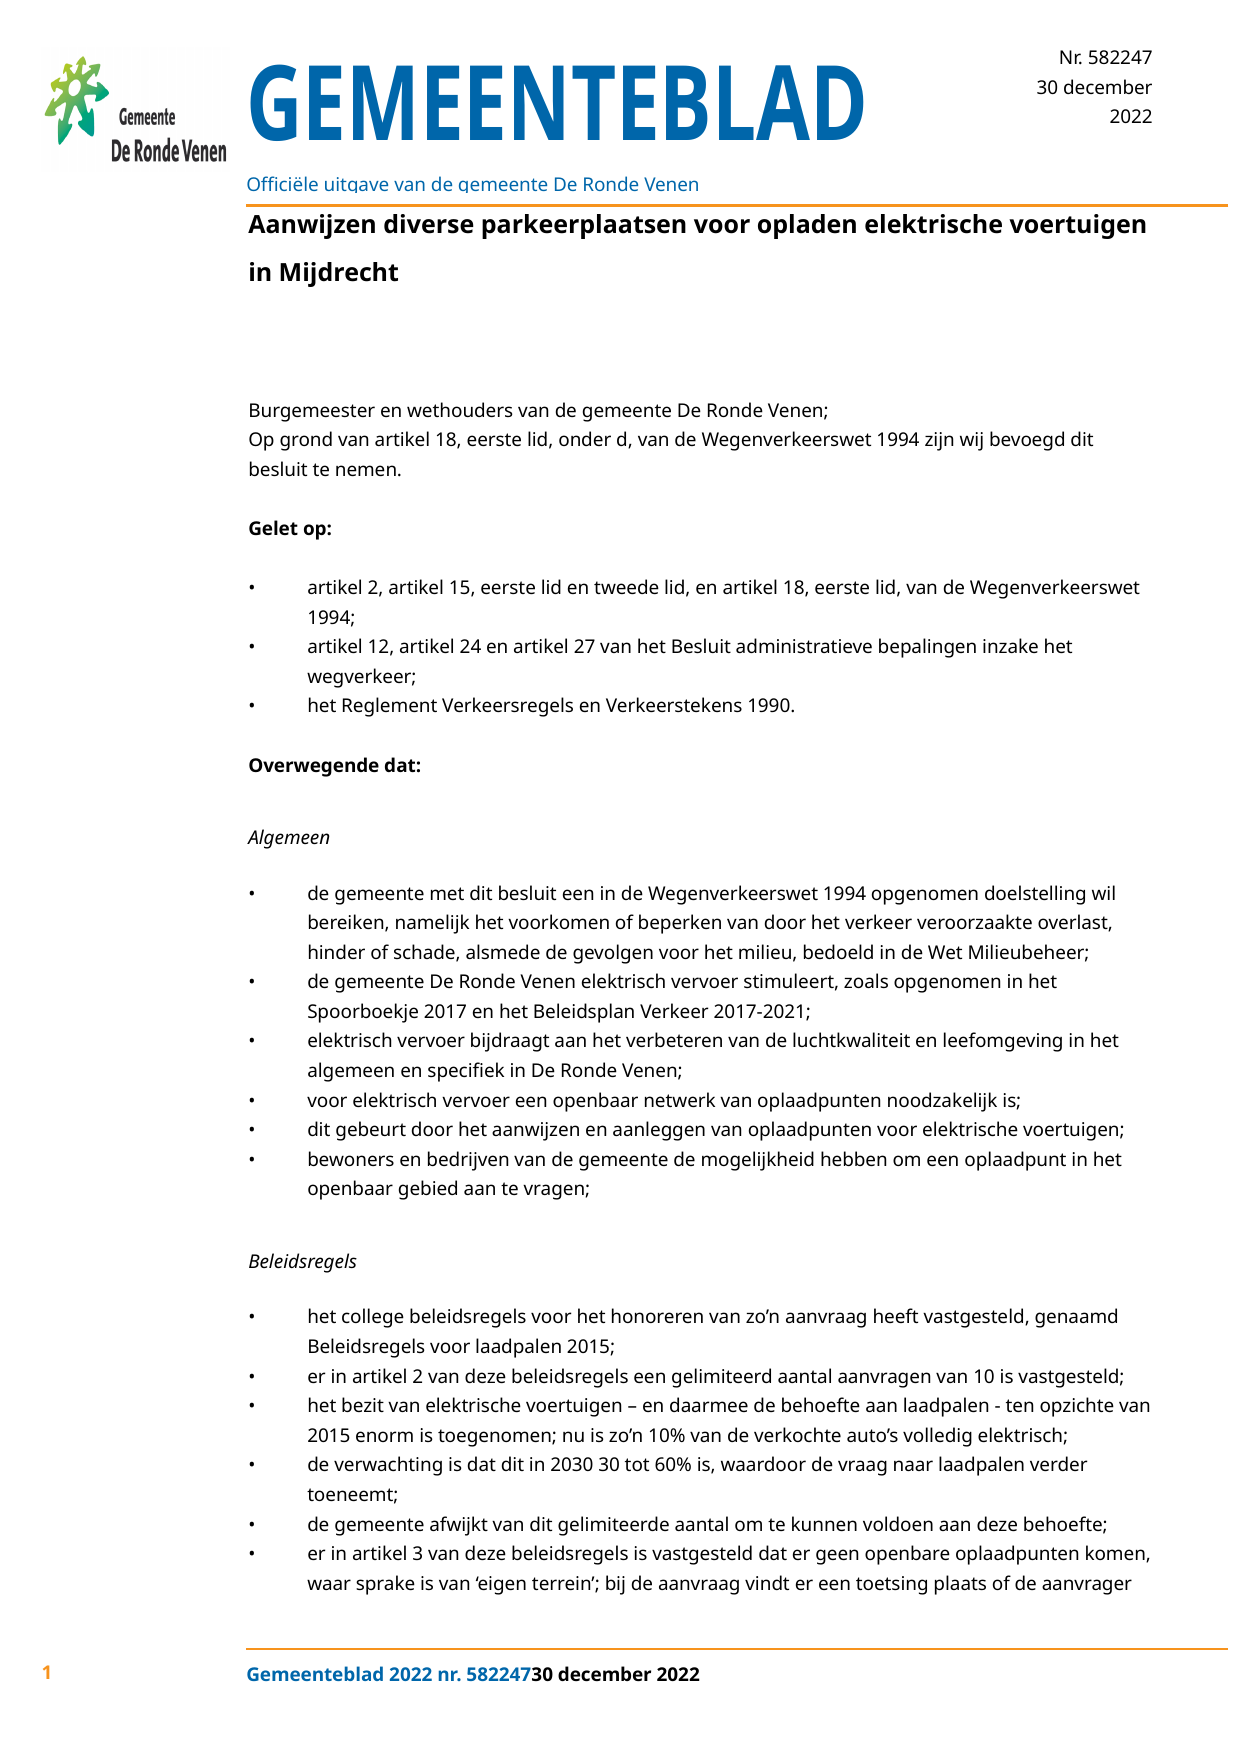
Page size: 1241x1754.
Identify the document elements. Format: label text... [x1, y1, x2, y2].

list artikel 12, artikel 24 en artikel 27 van het Besluit administratieve bepalingen inzake het wegverkeer; [248, 633, 1152, 689]
list de verwachting is dat dit in 2030 30 tot 60% is, waardoor de vraag naar laadpalen verder toeneemt; [248, 1452, 1152, 1507]
list het bezit van elektrische voertuigen – en daarmee de behoefte aan laadpalen - ten opzichte van 2015 enorm is toegenomen; nu is zo’n 10% van de verkochte auto’s volledig elektrisch; [248, 1392, 1152, 1448]
list het Reglement Verkeersregels en Verkeerstekens 1990. [248, 693, 1152, 718]
list de gemeente De Ronde Venen elektrisch vervoer stimuleert, zoals opgenomen in het Spoorboekje 2017 en het Beleidsplan Verkeer 2017-2021; [248, 968, 1152, 1024]
text Gelet op: [248, 515, 1152, 541]
list dit gebeurt door het aanwijzen en aanleggen van oplaadpunten voor elektrische voertuigen; [248, 1116, 1152, 1142]
list bewoners en bedrijven van de gemeente de mogelijkheid hebben om een oplaadpunt in het openbaar gebied aan te vragen; [248, 1146, 1152, 1201]
text Overwegende dat: [248, 752, 1152, 777]
text Aanwijzen diverse parkeerplaatsen voor opladen elektrische voertuigen in Mijdrecht [248, 207, 1152, 288]
list de gemeente afwijkt van dit gelimiteerde aantal om te kunnen voldoen aan deze behoefte; [248, 1511, 1152, 1536]
text Beleidsregels [248, 1248, 1152, 1274]
list er in artikel 2 van deze beleidsregels een gelimiteerd aantal aanvragen van 10 is vastgesteld; [248, 1363, 1152, 1388]
text Burgemeester en wethouders van de gemeente De Ronde Venen; [248, 397, 1152, 422]
list er in artikel 3 van deze beleidsregels is vastgesteld dat er geen openbare oplaadpunten komen, waar sprake is van ‘eigen terrein’; bij de aanvraag vindt er een toetsing plaats of de aanvrager [248, 1540, 1152, 1596]
text Op grond van artikel 18, eerste lid, onder d, van de Wegenverkeerswet 1994 zijn wij bevoegd dit besluit te nemen. [248, 426, 1152, 482]
list elektrisch vervoer bijdraagt aan het verbeteren van de luchtkwaliteit en leefomgeving in het algemeen en specifiek in De Ronde Venen; [248, 1028, 1152, 1083]
list artikel 2, artikel 15, eerste lid en tweede lid, en artikel 18, eerste lid, van de Wegenverkeerswet 1994; [248, 574, 1152, 629]
list voor elektrisch vervoer een openbaar netwerk van oplaadpunten noodzakelijk is; [248, 1087, 1152, 1113]
picture [41, 47, 231, 172]
text Algemeen [248, 824, 1152, 850]
list het college beleidsregels voor het honoreren van zo’n aanvraag heeft vastgesteld, genaamd Beleidsregels voor laadpalen 2015; [248, 1304, 1152, 1359]
list de gemeente met dit besluit een in de Wegenverkeerswet 1994 opgenomen doelstelling wil bereiken, namelijk het voorkomen of beperken van door het verkeer veroorzaakte overlast, hinder of schade, alsmede de gevolgen voor het milieu, bedoeld in de Wet Milieubeheer; [248, 880, 1152, 965]
